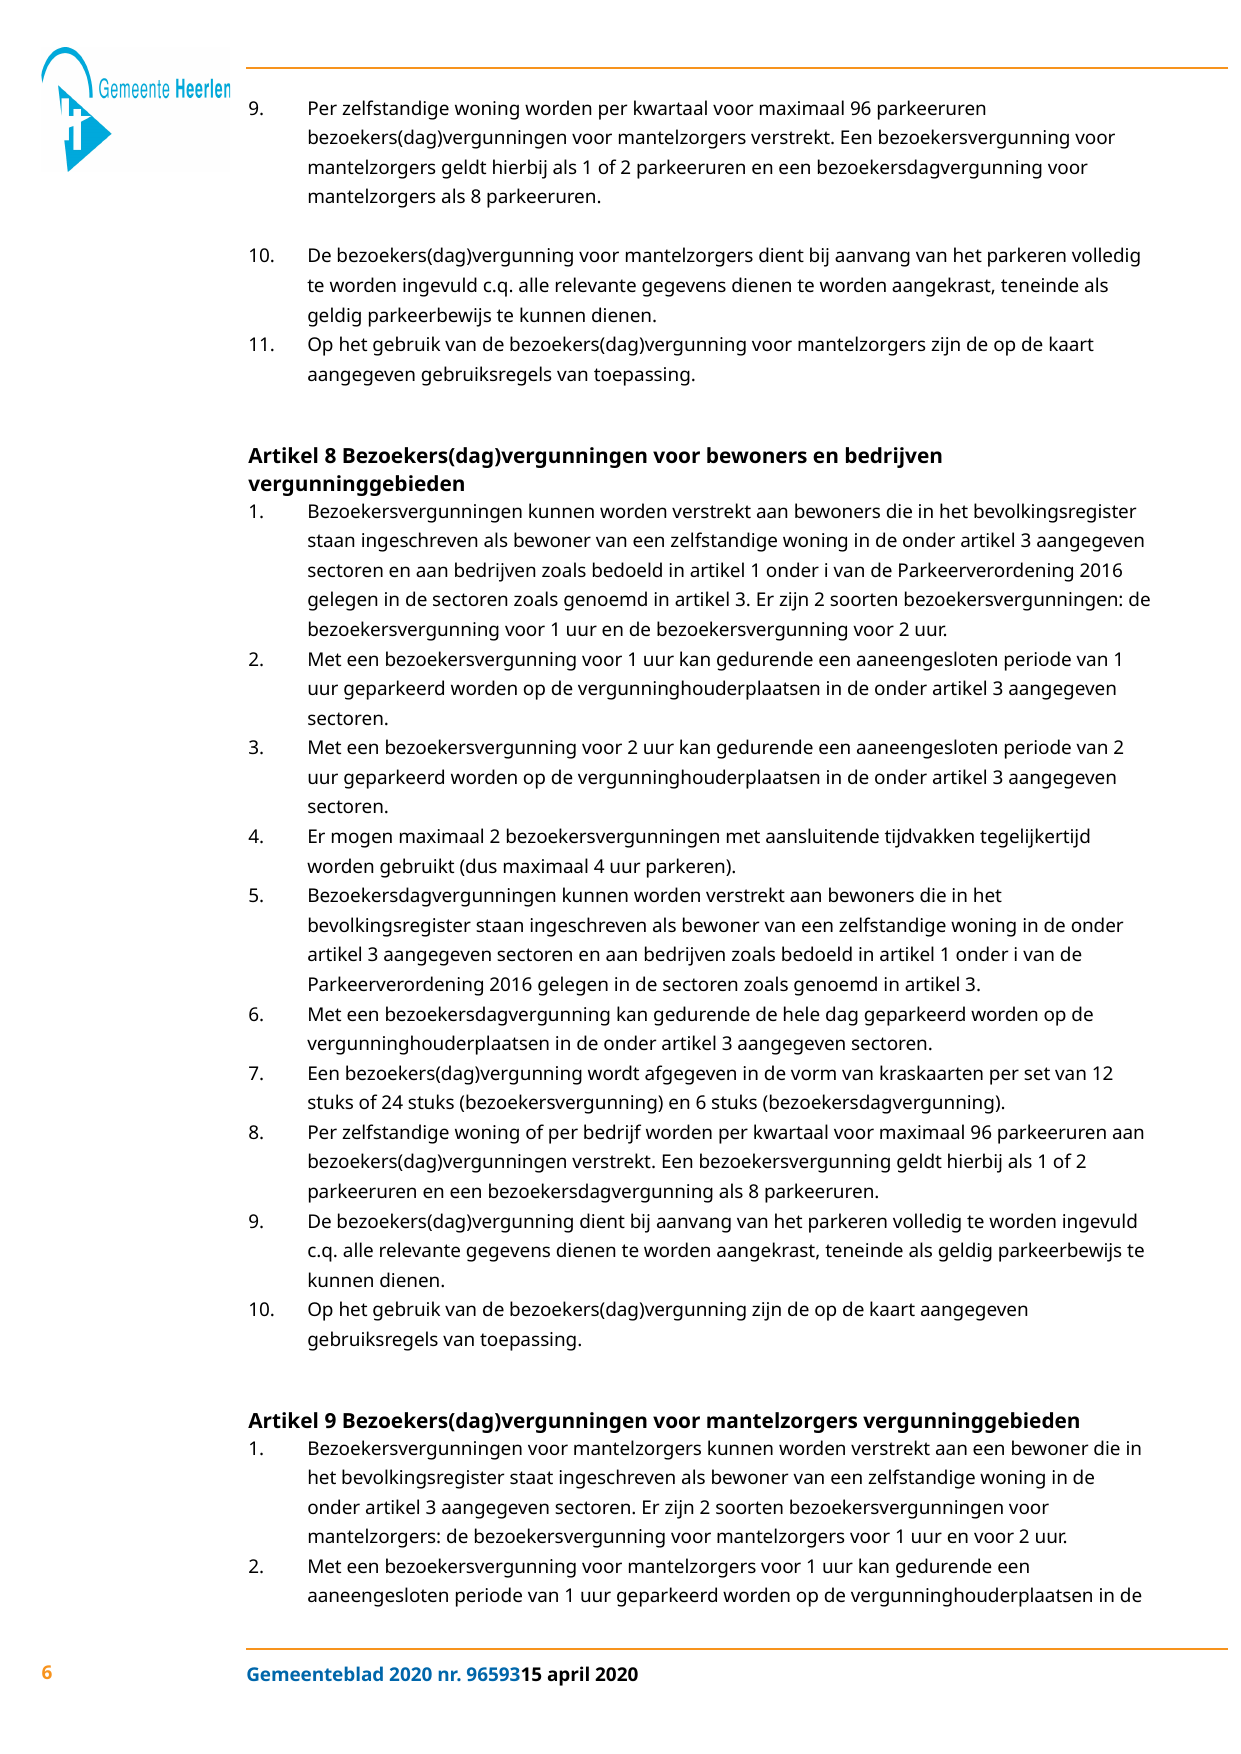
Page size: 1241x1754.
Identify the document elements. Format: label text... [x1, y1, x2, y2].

list De bezoekers(dag)vergunning dient bij aanvang van het parkeren volledig te worden ingevuld c.q. alle relevante gegevens dienen te worden aangekrast, teneinde als geldig parkeerbewijs te kunnen dienen. [248, 1208, 1152, 1293]
list Per zelfstandige woning worden per kwartaal voor maximaal 96 parkeeruren bezoekers(dag)vergunningen voor mantelzorgers verstrekt. Een bezoekersvergunning voor mantelzorgers geldt hierbij als 1 of 2 parkeeruren en een bezoekersdagvergunning voor mantelzorgers als 8 parkeeruren. [248, 95, 1152, 209]
list Er mogen maximaal 2 bezoekersvergunningen met aansluitende tijdvakken tegelijkertijd worden gebruikt (dus maximaal 4 uur parkeren). [248, 823, 1152, 879]
list Een bezoekers(dag)vergunning wordt afgegeven in de vorm van kraskaarten per set van 12 stuks of 24 stuks (bezoekersvergunning) en 6 stuks (bezoekersdagvergunning). [248, 1060, 1152, 1115]
list Met een bezoekersvergunning voor 2 uur kan gedurende een aaneengesloten periode van 2 uur geparkeerd worden op de vergunninghouderplaatsen in de onder artikel 3 aangegeven sectoren. [248, 734, 1152, 819]
list Op het gebruik van de bezoekers(dag)vergunning zijn de op de kaart aangegeven gebruiksregels van toepassing. [248, 1297, 1152, 1352]
list Met een bezoekersvergunning voor mantelzorgers voor 1 uur kan gedurende een aaneengesloten periode van 1 uur geparkeerd worden op de vergunninghouderplaatsen in de [248, 1553, 1152, 1608]
picture [41, 47, 231, 172]
list Bezoekersvergunningen voor mantelzorgers kunnen worden verstrekt aan een bewoner die in het bevolkingsregister staat ingeschreven als bewoner van een zelfstandige woning in de onder artikel 3 aangegeven sectoren. Er zijn 2 soorten bezoekersvergunningen voor mantelzorgers: de bezoekersvergunning voor mantelzorgers voor 1 uur en voor 2 uur. [248, 1435, 1152, 1549]
list Met een bezoekersvergunning voor 1 uur kan gedurende een aaneengesloten periode van 1 uur geparkeerd worden op de vergunninghouderplaatsen in de onder artikel 3 aangegeven sectoren. [248, 646, 1152, 731]
text Artikel 9 Bezoekers(dag)vergunningen voor mantelzorgers vergunninggebieden [248, 1406, 1152, 1435]
text Artikel 8 Bezoekers(dag)vergunningen voor bewoners en bedrijven vergunninggebieden [248, 441, 1152, 498]
list Met een bezoekersdagvergunning kan gedurende de hele dag geparkeerd worden op de vergunninghouderplaatsen in de onder artikel 3 aangegeven sectoren. [248, 1001, 1152, 1056]
picture [41, 47, 59, 70]
list Bezoekersdagvergunningen kunnen worden verstrekt aan bewoners die in het bevolkingsregister staan ingeschreven als bewoner van een zelfstandige woning in de onder artikel 3 aangegeven sectoren en aan bedrijven zoals bedoeld in artikel 1 onder i van de Parkeerverordening 2016 gelegen in de sectoren zoals genoemd in artikel 3. [248, 882, 1152, 997]
list De bezoekers(dag)vergunning voor mantelzorgers dient bij aanvang van het parkeren volledig te worden ingevuld c.q. alle relevante gegevens dienen te worden aangekrast, teneinde als geldig parkeerbewijs te kunnen dienen. [248, 243, 1152, 328]
list Op het gebruik van de bezoekers(dag)vergunning voor mantelzorgers zijn de op de kaart aangegeven gebruiksregels van toepassing. [248, 331, 1152, 387]
list Bezoekersvergunningen kunnen worden verstrekt aan bewoners die in het bevolkingsregister staan ingeschreven als bewoner van een zelfstandige woning in de onder artikel 3 aangegeven sectoren en aan bedrijven zoals bedoeld in artikel 1 onder i van de Parkeerverordening 2016 gelegen in de sectoren zoals genoemd in artikel 3. Er zijn 2 soorten bezoekersvergunningen: de bezoekersvergunning voor 1 uur en de bezoekersvergunning voor 2 uur. [248, 498, 1152, 642]
list Per zelfstandige woning of per bedrijf worden per kwartaal voor maximaal 96 parkeeruren aan bezoekers(dag)vergunningen verstrekt. Een bezoekersvergunning geldt hierbij als 1 of 2 parkeeruren en een bezoekersdagvergunning als 8 parkeeruren. [248, 1119, 1152, 1204]
